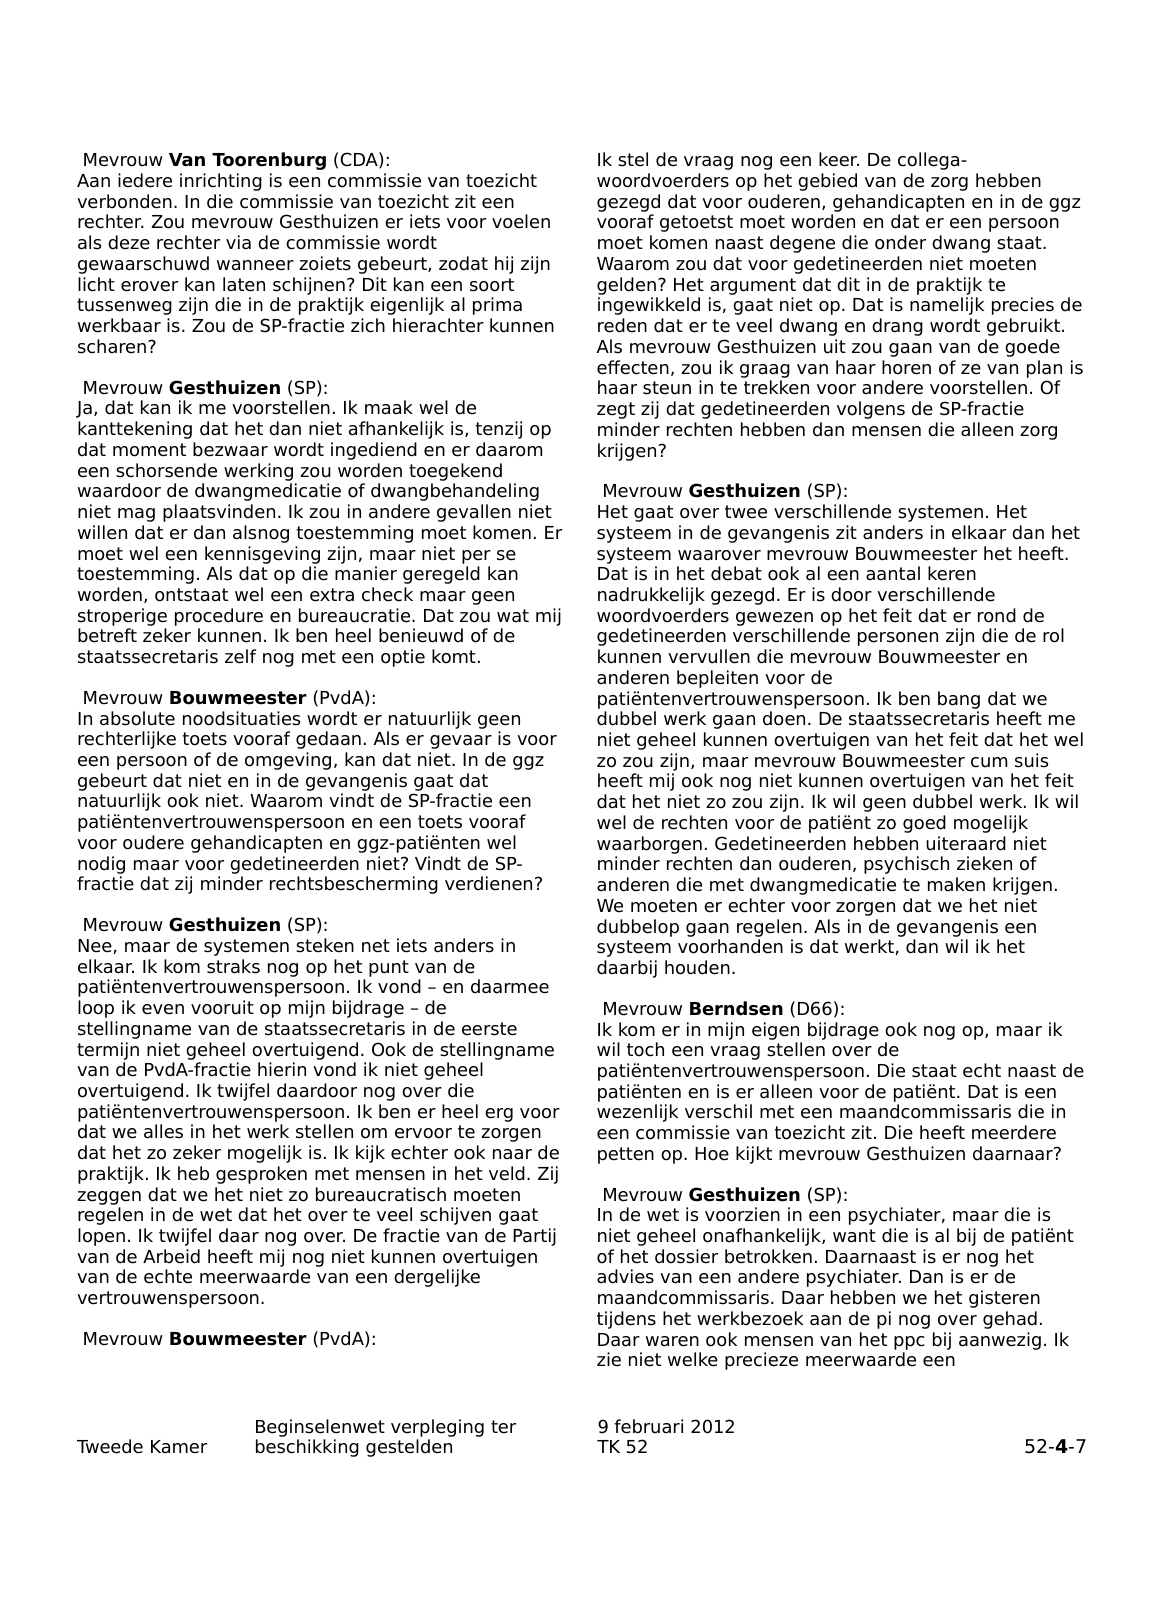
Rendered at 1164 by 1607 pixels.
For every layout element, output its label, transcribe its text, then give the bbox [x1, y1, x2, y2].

text Mevrouw Gesthuizen (SP): [596, 481, 1087, 502]
text Mevrouw Berndsen (D66): [596, 999, 1087, 1019]
text Mevrouw Bouwmeester (PvdA): [77, 1329, 567, 1349]
text Ik stel de vraag nog een keer. De collega-woordvoerders op het gebied van de zorg hebben gezegd dat voor ouderen, gehandicapten en in de ggz vooraf getoetst moet worden en dat er een persoon moet komen naast degene die onder dwang staat. Waarom zou dat voor gedetineerden niet moeten gelden? Het argument dat dit in de praktijk te ingewikkeld is, gaat niet op. Dat is namelijk precies de reden dat er te veel dwang en drang wordt gebruikt. Als mevrouw Gesthuizen uit zou gaan van de goede effecten, zou ik graag van haar horen of ze van plan is haar steun in te trekken voor andere voorstellen. Of zegt zij dat gedetineerden volgens de SP-fractie minder rechten hebben dan mensen die alleen zorg krijgen? [596, 150, 1087, 461]
text Ja, dat kan ik me voorstellen. Ik maak wel de kanttekening dat het dan niet afhankelijk is, tenzij op dat moment bezwaar wordt ingediend en er daarom een schorsende werking zou worden toegekend waardoor de dwangmedicatie of dwangbehandeling niet mag plaatsvinden. Ik zou in andere gevallen niet willen dat er dan alsnog toestemming moet komen. Er moet wel een kennisgeving zijn, maar niet per se toestemming. Als dat op die manier geregeld kan worden, ontstaat wel een extra check maar geen stroperige procedure en bureaucratie. Dat zou wat mij betreft zeker kunnen. Ik ben heel benieuwd of de staatssecretaris zelf nog met een optie komt. [77, 398, 567, 668]
text Aan iedere inrichting is een commissie van toezicht verbonden. In die commissie van toezicht zit een rechter. Zou mevrouw Gesthuizen er iets voor voelen als deze rechter via de commissie wordt gewaarschuwd wanneer zoiets gebeurt, zodat hij zijn licht erover kan laten schijnen? Dit kan een soort tussenweg zijn die in de praktijk eigenlijk al prima werkbaar is. Zou de SP-fractie zich hierachter kunnen scharen? [77, 171, 567, 357]
text In de wet is voorzien in een psychiater, maar die is niet geheel onafhankelijk, want die is al bij de patiënt of het dossier betrokken. Daarnaast is er nog het advies van een andere psychiater. Dan is er de maandcommissaris. Daar hebben we het gisteren tijdens het werkbezoek aan de pi nog over gehad. Daar waren ook mensen van het ppc bij aanwezig. Ik zie niet welke precieze meerwaarde een [596, 1205, 1087, 1371]
text Nee, maar de systemen steken net iets anders in elkaar. Ik kom straks nog op het punt van de patiëntenvertrouwenspersoon. Ik vond – en daarmee loop ik even vooruit op mijn bijdrage – de stellingname van de staatssecretaris in de eerste termijn niet geheel overtuigend. Ook de stellingname van de PvdA-fractie hierin vond ik niet geheel overtuigend. Ik twijfel daardoor nog over die patiëntenvertrouwenspersoon. Ik ben er heel erg voor dat we alles in het werk stellen om ervoor te zorgen dat het zo zeker mogelijk is. Ik kijk echter ook naar de praktijk. Ik heb gesproken met mensen in het veld. Zij zeggen dat we het niet zo bureaucratisch moeten regelen in de wet dat het over te veel schijven gaat lopen. Ik twijfel daar nog over. De fractie van de Partij van de Arbeid heeft mij nog niet kunnen overtuigen van de echte meerwaarde van een dergelijke vertrouwenspersoon. [77, 936, 567, 1309]
text Mevrouw Van Toorenburg (CDA): [77, 150, 567, 171]
text Mevrouw Gesthuizen (SP): [77, 915, 567, 936]
text Mevrouw Gesthuizen (SP): [77, 377, 567, 398]
text Het gaat over twee verschillende systemen. Het systeem in de gevangenis zit anders in elkaar dan het systeem waarover mevrouw Bouwmeester het heeft. Dat is in het debat ook al een aantal keren nadrukkelijk gezegd. Er is door verschillende woordvoerders gewezen op het feit dat er rond de gedetineerden verschillende personen zijn die de rol kunnen vervullen die mevrouw Bouwmeester en anderen bepleiten voor de patiëntenvertrouwenspersoon. Ik ben bang dat we dubbel werk gaan doen. De staatssecretaris heeft me niet geheel kunnen overtuigen van het feit dat het wel zo zou zijn, maar mevrouw Bouwmeester cum suis heeft mij ook nog niet kunnen overtuigen van het feit dat het niet zo zou zijn. Ik wil geen dubbel werk. Ik wil wel de rechten voor de patiënt zo goed mogelijk waarborgen. Gedetineerden hebben uiteraard niet minder rechten dan ouderen, psychisch zieken of anderen die met dwangmedicatie te maken krijgen. We moeten er echter voor zorgen dat we het niet dubbelop gaan regelen. Als in de gevangenis een systeem voorhanden is dat werkt, dan wil ik het daarbij houden. [596, 502, 1087, 979]
text In absolute noodsituaties wordt er natuurlijk geen rechterlijke toets vooraf gedaan. Als er gevaar is voor een persoon of de omgeving, kan dat niet. In de ggz gebeurt dat niet en in de gevangenis gaat dat natuurlijk ook niet. Waarom vindt de SP-fractie een patiëntenvertrouwenspersoon en een toets vooraf voor oudere gehandicapten en ggz-patiënten wel nodig maar voor gedetineerden niet? Vindt de SP-fractie dat zij minder rechtsbescherming verdienen? [77, 708, 567, 895]
text Mevrouw Bouwmeester (PvdA): [77, 688, 567, 708]
text Mevrouw Gesthuizen (SP): [596, 1184, 1087, 1205]
text Ik kom er in mijn eigen bijdrage ook nog op, maar ik wil toch een vraag stellen over de patiëntenvertrouwenspersoon. Die staat echt naast de patiënten en is er alleen voor de patiënt. Dat is een wezenlijk verschil met een maandcommissaris die in een commissie van toezicht zit. Die heeft meerdere petten op. Hoe kijkt mevrouw Gesthuizen daarnaar? [596, 1019, 1087, 1164]
